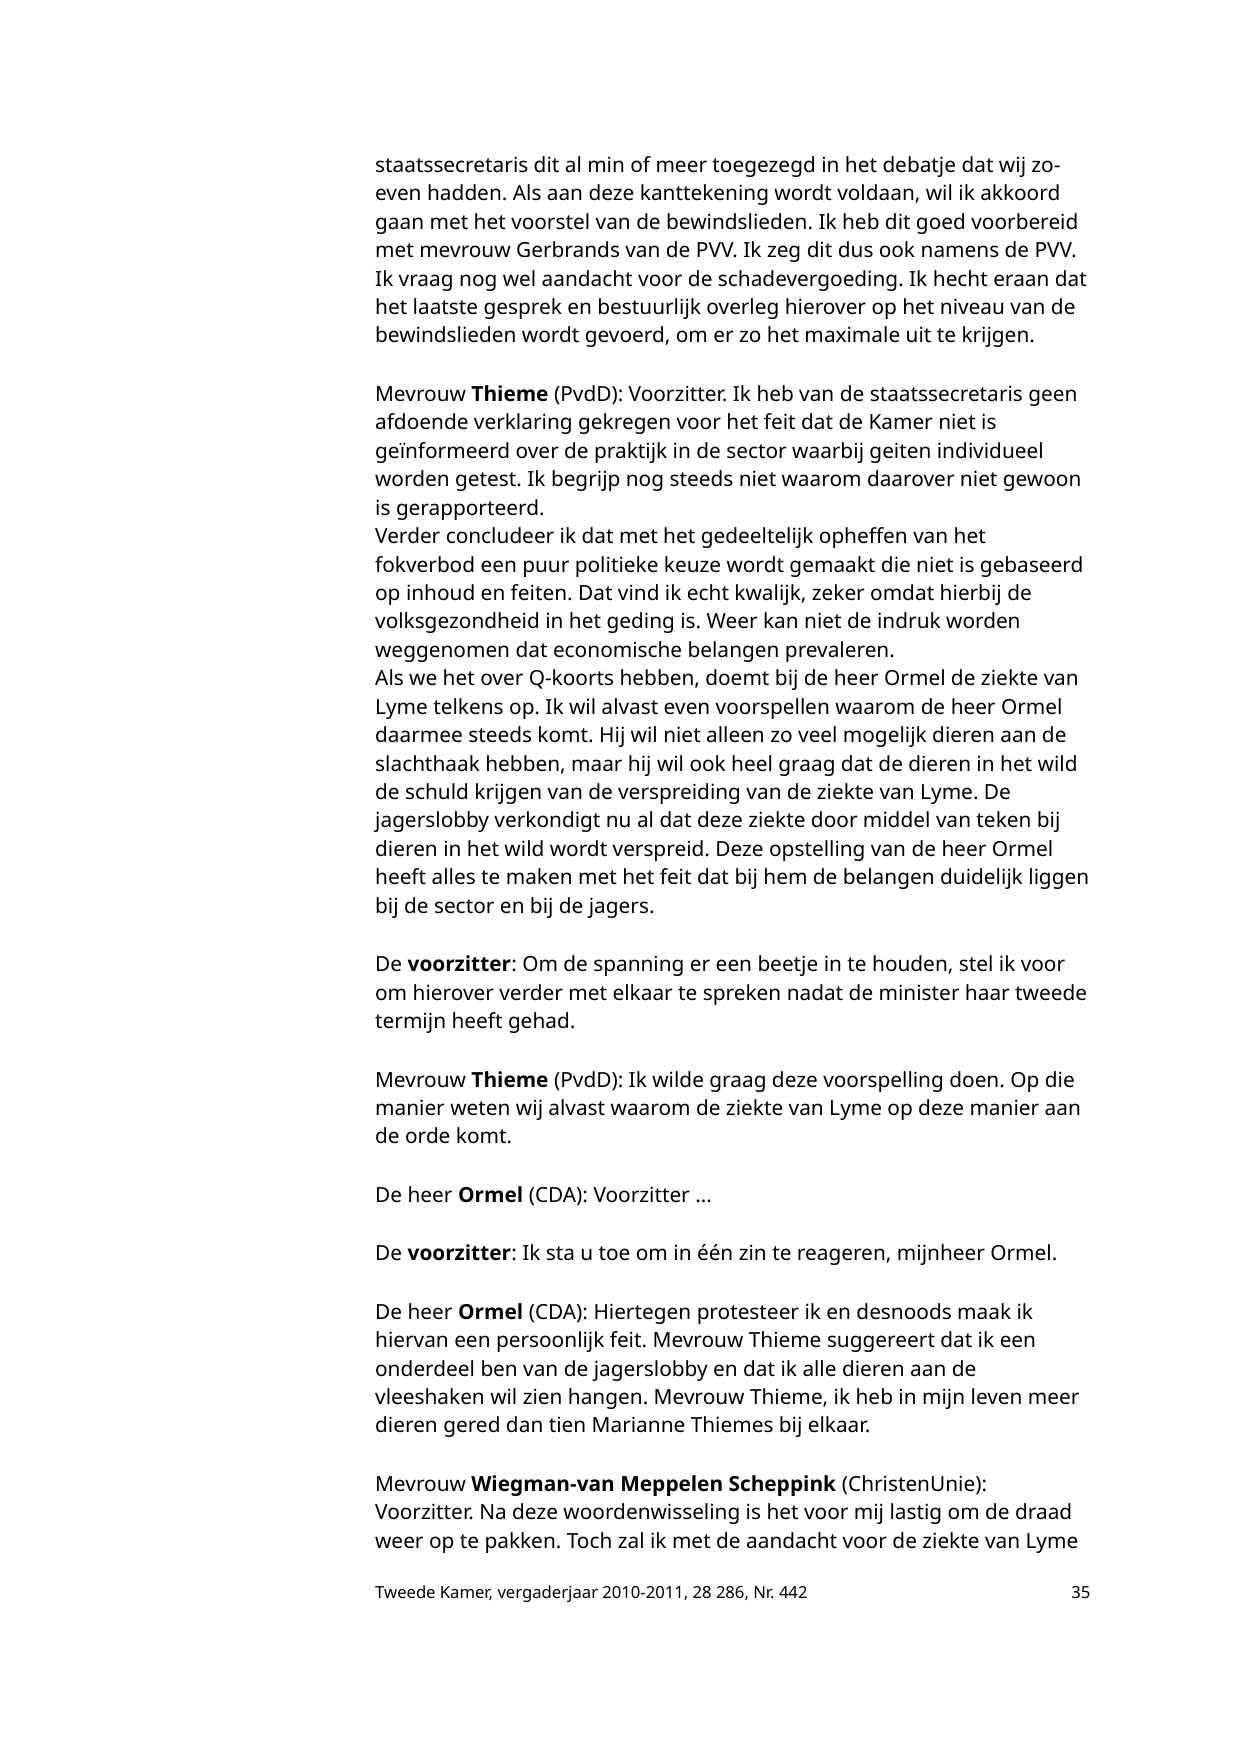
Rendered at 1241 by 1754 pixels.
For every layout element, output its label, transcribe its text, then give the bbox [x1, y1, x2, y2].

text Als we het over Q-koorts hebben, doemt bij de heer Ormel de ziekte van Lyme telkens op. Ik wil alvast even voorspellen waarom de heer Ormel daarmee steeds komt. Hij wil niet alleen zo veel mogelijk dieren aan de slachthaak hebben, maar hij wil ook heel graag dat de dieren in het wild de schuld krijgen van de verspreiding van de ziekte van Lyme. De jagerslobby verkondigt nu al dat deze ziekte door middel van teken bij dieren in het wild wordt verspreid. Deze opstelling van de heer Ormel heeft alles te maken met het feit dat bij hem de belangen duidelijk liggen bij de sector en bij de jagers. [375, 663, 1090, 919]
text Verder concludeer ik dat met het gedeeltelijk opheffen van het fokverbod een puur politieke keuze wordt gemaakt die niet is gebaseerd op inhoud en feiten. Dat vind ik echt kwalijk, zeker omdat hierbij de volksgezondheid in het geding is. Weer kan niet de indruk worden weggenomen dat economische belangen prevaleren. [375, 521, 1090, 663]
text Mevrouw Thieme (PvdD): Ik wilde graag deze voorspelling doen. Op die manier weten wij alvast waarom de ziekte van Lyme op deze manier aan de orde komt. [375, 1065, 1090, 1150]
text Ik vraag nog wel aandacht voor de schadevergoeding. Ik hecht eraan dat het laatste gesprek en bestuurlijk overleg hierover op het niveau van de bewindslieden wordt gevoerd, om er zo het maximale uit te krijgen. [375, 264, 1090, 349]
text De heer Ormel (CDA): Voorzitter ... [375, 1180, 1090, 1208]
text De voorzitter: Ik sta u toe om in één zin te reageren, mijnheer Ormel. [375, 1238, 1090, 1267]
text Mevrouw Wiegman-van Meppelen Scheppink (ChristenUnie): Voorzitter. Na deze woordenwisseling is het voor mij lastig om de draad weer op te pakken. Toch zal ik met de aandacht voor de ziekte van Lyme [375, 1469, 1090, 1554]
text De heer Ormel (CDA): Hiertegen protesteer ik en desnoods maak ik hiervan een persoonlijk feit. Mevrouw Thieme suggereert dat ik een onderdeel ben van de jagerslobby en dat ik alle dieren aan de vleeshaken wil zien hangen. Mevrouw Thieme, ik heb in mijn leven meer dieren gered dan tien Marianne Thiemes bij elkaar. [375, 1297, 1090, 1439]
text De voorzitter: Om de spanning er een beetje in te houden, stel ik voor om hierover verder met elkaar te spreken nadat de minister haar tweede termijn heeft gehad. [375, 949, 1090, 1035]
text Mevrouw Thieme (PvdD): Voorzitter. Ik heb van de staatssecretaris geen afdoende verklaring gekregen voor het feit dat de Kamer niet is geïnformeerd over de praktijk in de sector waarbij geiten individueel worden getest. Ik begrijp nog steeds niet waarom daarover niet gewoon is gerapporteerd. [375, 379, 1090, 521]
text staatssecretaris dit al min of meer toegezegd in het debatje dat wij zo-even hadden. Als aan deze kanttekening wordt voldaan, wil ik akkoord gaan met het voorstel van de bewindslieden. Ik heb dit goed voorbereid met mevrouw Gerbrands van de PVV. Ik zeg dit dus ook namens de PVV. [375, 150, 1090, 264]
